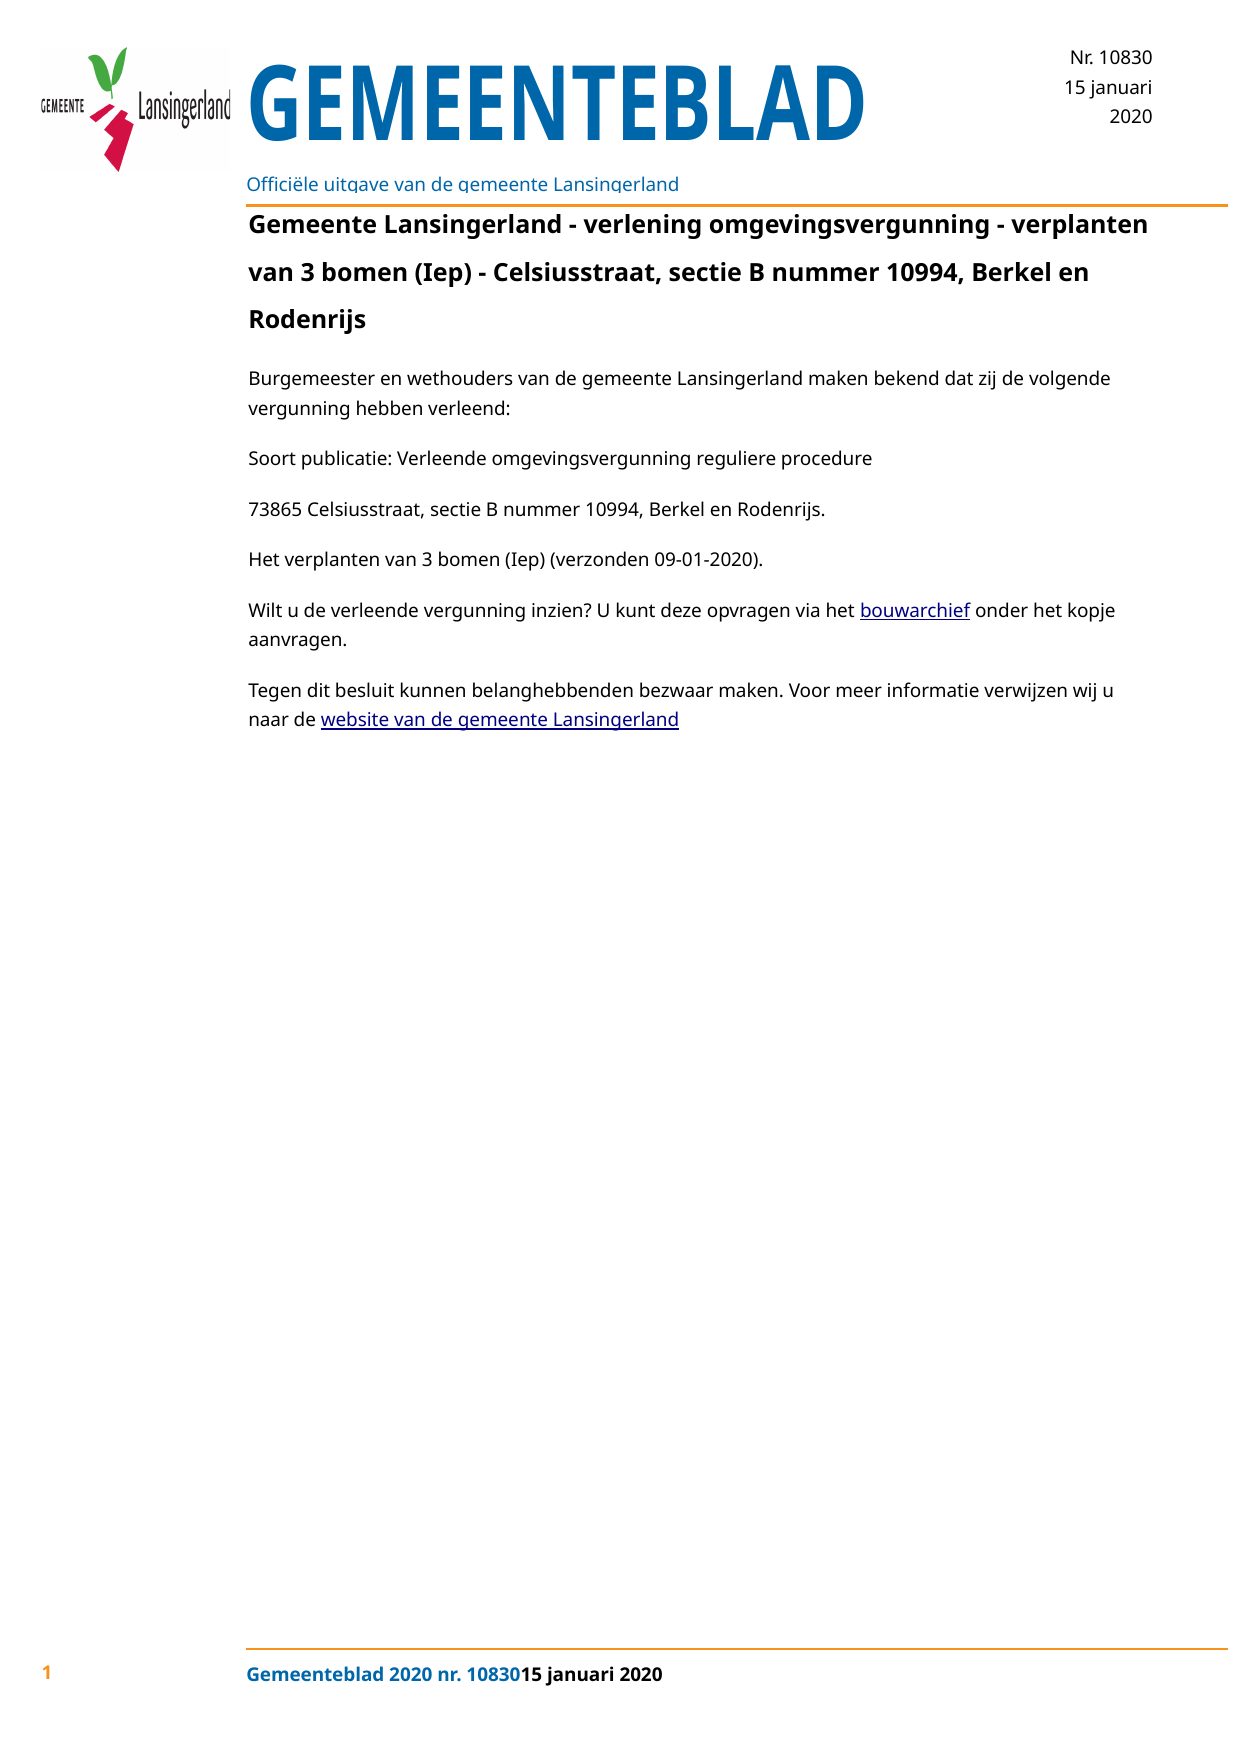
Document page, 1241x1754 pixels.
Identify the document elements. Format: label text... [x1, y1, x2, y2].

text Het verplanten van 3 bomen (Iep) (verzonden 09-01-2020). [248, 546, 1152, 572]
text Soort publicatie: Verleende omgevingsvergunning reguliere procedure [248, 446, 1152, 471]
text Gemeente Lansingerland - verlening omgevingsvergunning - verplanten van 3 bomen (Iep) - Celsiusstraat, sectie B nummer 10994, Berkel en Rodenrijs [248, 207, 1152, 336]
text 73865 Celsiusstraat, sectie B nummer 10994, Berkel en Rodenrijs. [248, 496, 1152, 522]
text Tegen dit besluit kunnen belanghebbenden bezwaar maken. Voor meer informatie verwijzen wij u naar de website van de gemeente Lansingerland [248, 677, 1152, 732]
text Wilt u de verleende vergunning inzien? U kunt deze opvragen via het bouwarchief onder het kopje aanvragen. [248, 597, 1152, 652]
text Burgemeester en wethouders van de gemeente Lansingerland maken bekend dat zij de volgende vergunning hebben verleend: [248, 366, 1152, 421]
picture [41, 47, 231, 172]
